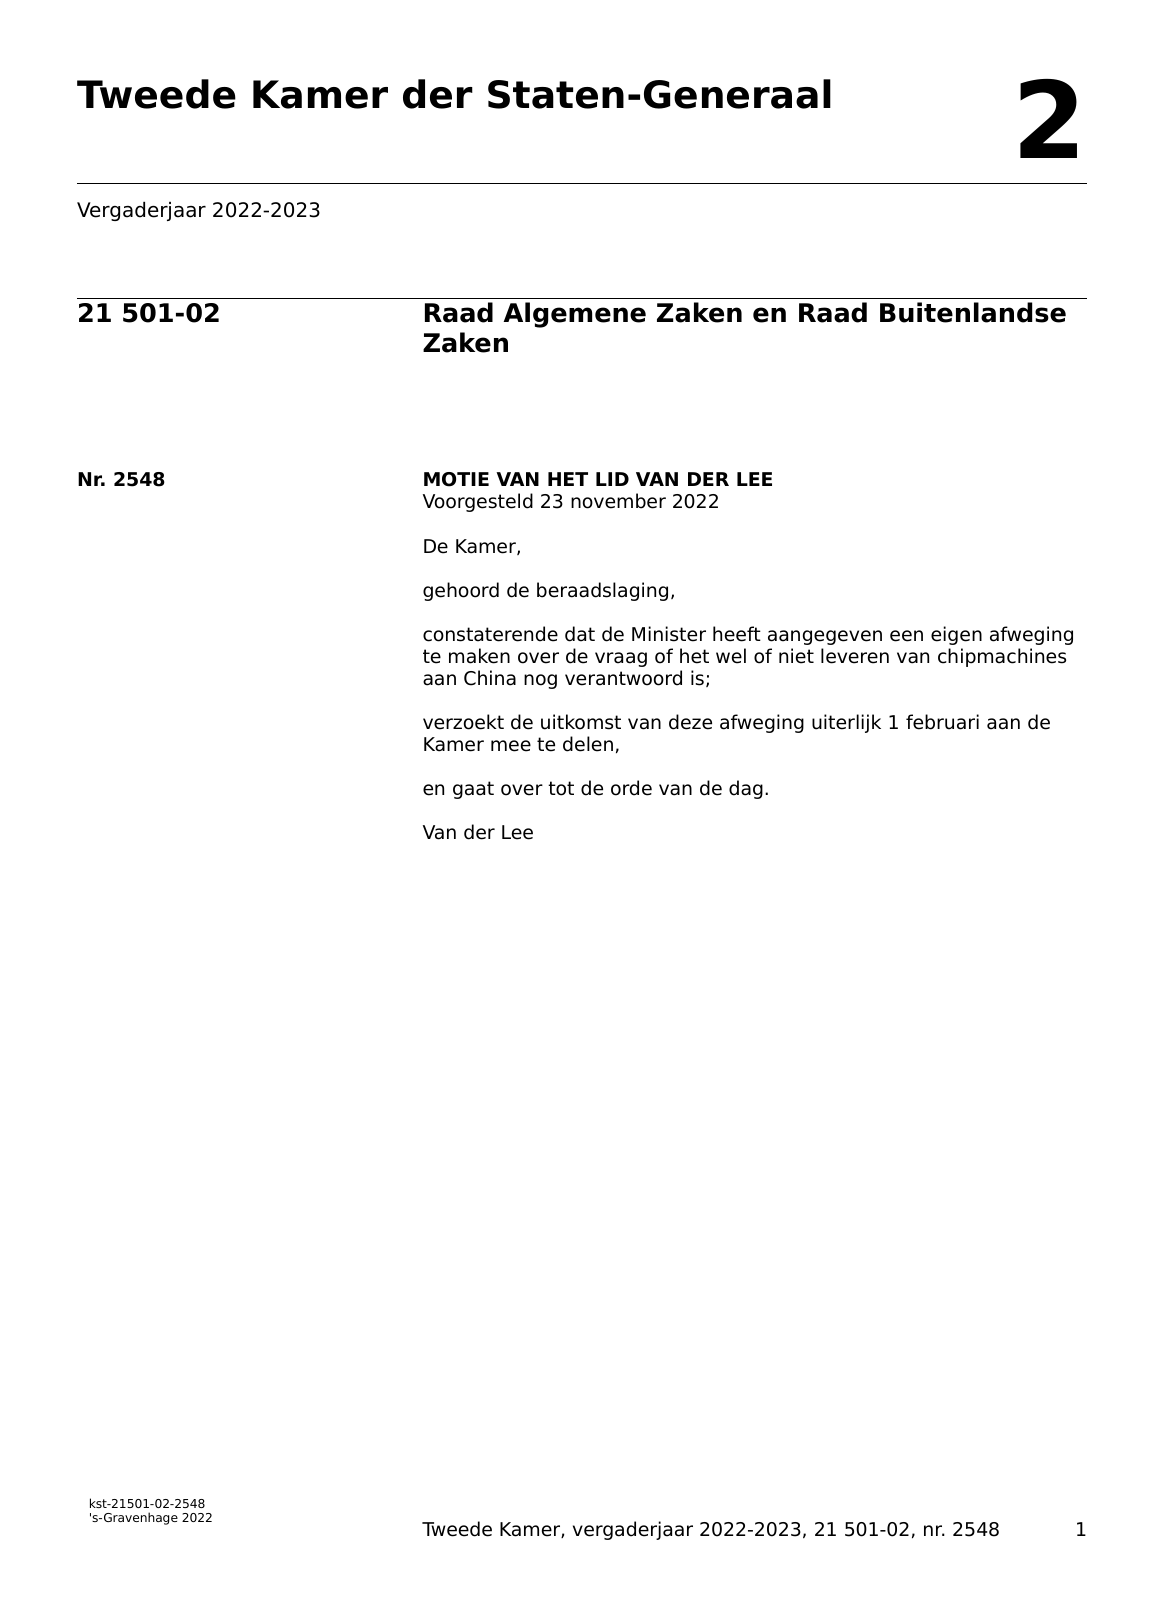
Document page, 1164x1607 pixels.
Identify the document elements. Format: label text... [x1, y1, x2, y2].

subtitle 21 501-02 Raad Algemene Zaken en Raad Buitenlandse Zaken [77, 299, 1087, 358]
text De Kamer, [422, 536, 1087, 557]
text constaterende dat de Minister heeft aangegeven een eigen afweging te maken over de vraag of het wel of niet leveren van chipmachines aan China nog verantwoord is; [422, 624, 1087, 690]
table_cell Vergaderjaar 2022-2023 [77, 184, 1087, 298]
table_header 2 [886, 59, 1087, 183]
table_header Tweede Kamer der Staten-Generaal [77, 59, 886, 183]
text verzoekt de uitkomst van deze afweging uiterlijk 1 februari aan de Kamer mee te delen, [422, 712, 1087, 756]
text Van der Lee [422, 822, 1087, 844]
subtitle Nr. 2548 MOTIE VAN HET LID VAN DER LEE [77, 469, 1087, 491]
text 's-Gravenhage 2022 [88, 1511, 323, 1525]
text kst-21501-02-2548 [88, 1497, 323, 1511]
text gehoord de beraadslaging, [422, 580, 1087, 602]
text en gaat over tot de orde van de dag. [422, 778, 1087, 800]
text Voorgesteld 23 november 2022 [422, 491, 1087, 513]
